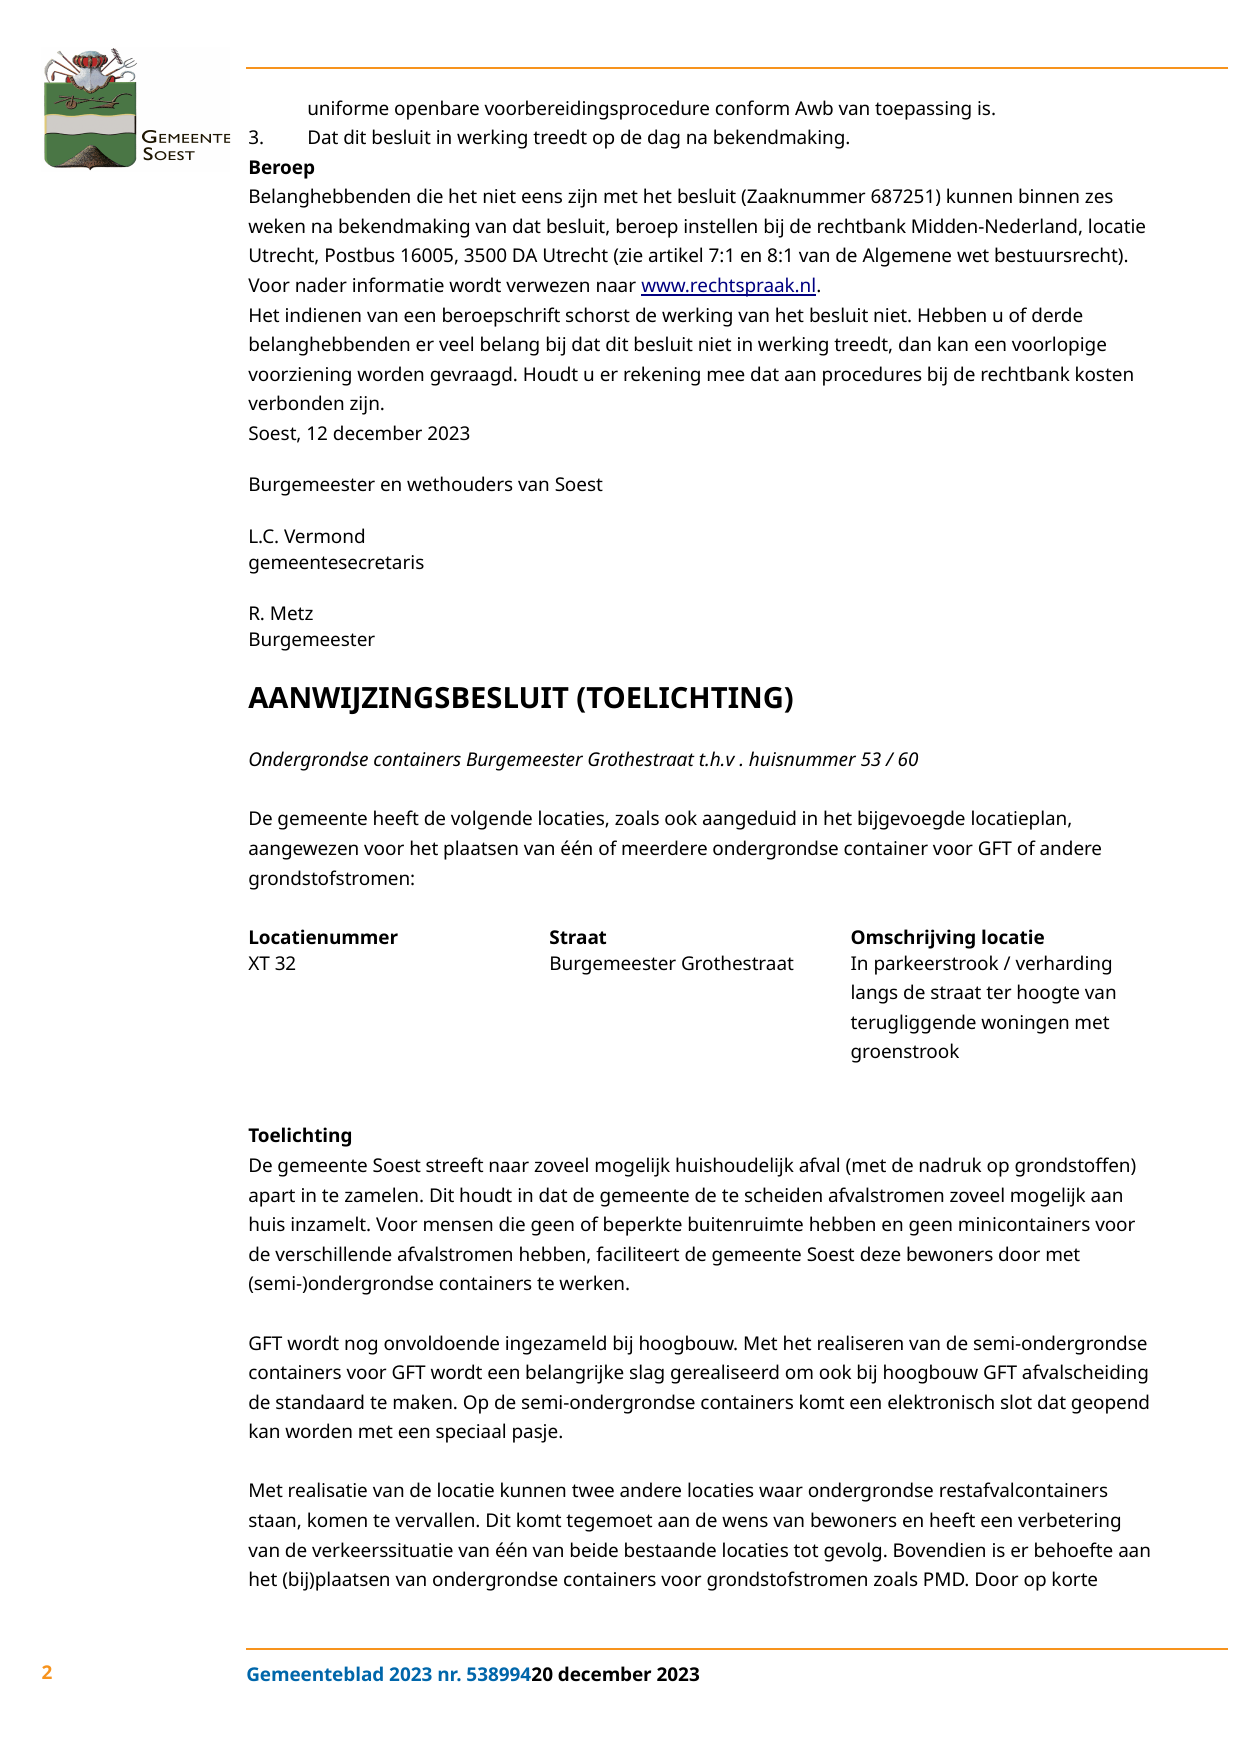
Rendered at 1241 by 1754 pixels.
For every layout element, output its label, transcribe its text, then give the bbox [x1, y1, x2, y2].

text Beroep [248, 154, 1152, 180]
text gemeentesecretaris [248, 549, 1152, 574]
table_cell XT 32 [248, 950, 549, 1064]
text Belanghebbenden die het niet eens zijn met het besluit (Zaaknummer 687251) kunnen binnen zes weken na bekendmaking van dat besluit, beroep instellen bij de rechtbank Midden-Nederland, locatie Utrecht, Postbus 16005, 3500 DA Utrecht (zie artikel 7:1 en 8:1 van de Algemene wet bestuursrecht). Voor nader informatie wordt verwezen naar www.rechtspraak.nl. [248, 183, 1152, 298]
text Toelichting [248, 1123, 1152, 1148]
table_header Omschrijving locatie [850, 924, 1152, 950]
text Soest, 12 december 2023 [248, 420, 1152, 446]
text Ondergrondse containers Burgemeester Grothestraat t.h.v . huisnummer 53 / 60 [248, 746, 1152, 772]
text GFT wordt nog onvoldoende ingezameld bij hoogbouw. Met het realiseren van de semi-ondergrondse containers voor GFT wordt een belangrijke slag gerealiseerd om ook bij hoogbouw GFT afvalscheiding de standaard te maken. Op de semi-ondergrondse containers komt een elektronisch slot dat geopend kan worden met een speciaal pasje. [248, 1330, 1152, 1444]
text De gemeente heeft de volgende locaties, zoals ook aangeduid in het bijgevoegde locatieplan, aangewezen voor het plaatsen van één of meerdere ondergrondse container voor GFT of andere grondstofstromen: [248, 806, 1152, 890]
text Burgemeester en wethouders van Soest [248, 472, 1152, 497]
table_cell [850, 1064, 1152, 1090]
table_header Locatienummer [248, 924, 549, 950]
text AANWIJZINGSBESLUIT (TOELICHTING) [248, 677, 1152, 717]
list uniforme openbare voorbereidingsprocedure conform Awb van toepassing is. [248, 95, 1152, 121]
text De gemeente Soest streeft naar zoveel mogelijk huishoudelijk afval (met de nadruk op grondstoffen) apart in te zamelen. Dit houdt in dat de gemeente de te scheiden afvalstromen zoveel mogelijk aan huis inzamelt. Voor mensen die geen of beperkte buitenruimte hebben en geen minicontainers voor de verschillende afvalstromen hebben, faciliteert de gemeente Soest deze bewoners door met (semi-)ondergrondse containers te werken. [248, 1152, 1152, 1296]
text Met realisatie van de locatie kunnen twee andere locaties waar ondergrondse restafvalcontainers staan, komen te vervallen. Dit komt tegemoet aan de wens van bewoners en heeft een verbetering van de verkeerssituatie van één van beide bestaande locaties tot gevolg. Bovendien is er behoefte aan het (bij)plaatsen van ondergrondse containers voor grondstofstromen zoals PMD. Door op korte [248, 1478, 1152, 1592]
table_cell In parkeerstrook / verharding langs de straat ter hoogte van terugliggende woningen met groenstrook [850, 950, 1152, 1064]
text Het indienen van een beroepschrift schorst de werking van het besluit niet. Hebben u of derde belanghebbenden er veel belang bij dat dit besluit niet in werking treedt, dan kan een voorlopige voorziening worden gevraagd. Houdt u er rekening mee dat aan procedures bij de rechtbank kosten verbonden zijn. [248, 302, 1152, 416]
text Burgemeester [248, 626, 1152, 652]
table_cell [248, 1064, 549, 1090]
table_cell Burgemeester Grothestraat [549, 950, 850, 1064]
table_cell [549, 1064, 850, 1090]
text L.C. Vermond [248, 523, 1152, 549]
text R. Metz [248, 600, 1152, 626]
table_header Straat [549, 924, 850, 950]
picture [41, 47, 231, 172]
list Dat dit besluit in werking treedt op de dag na bekendmaking. [248, 124, 1152, 150]
